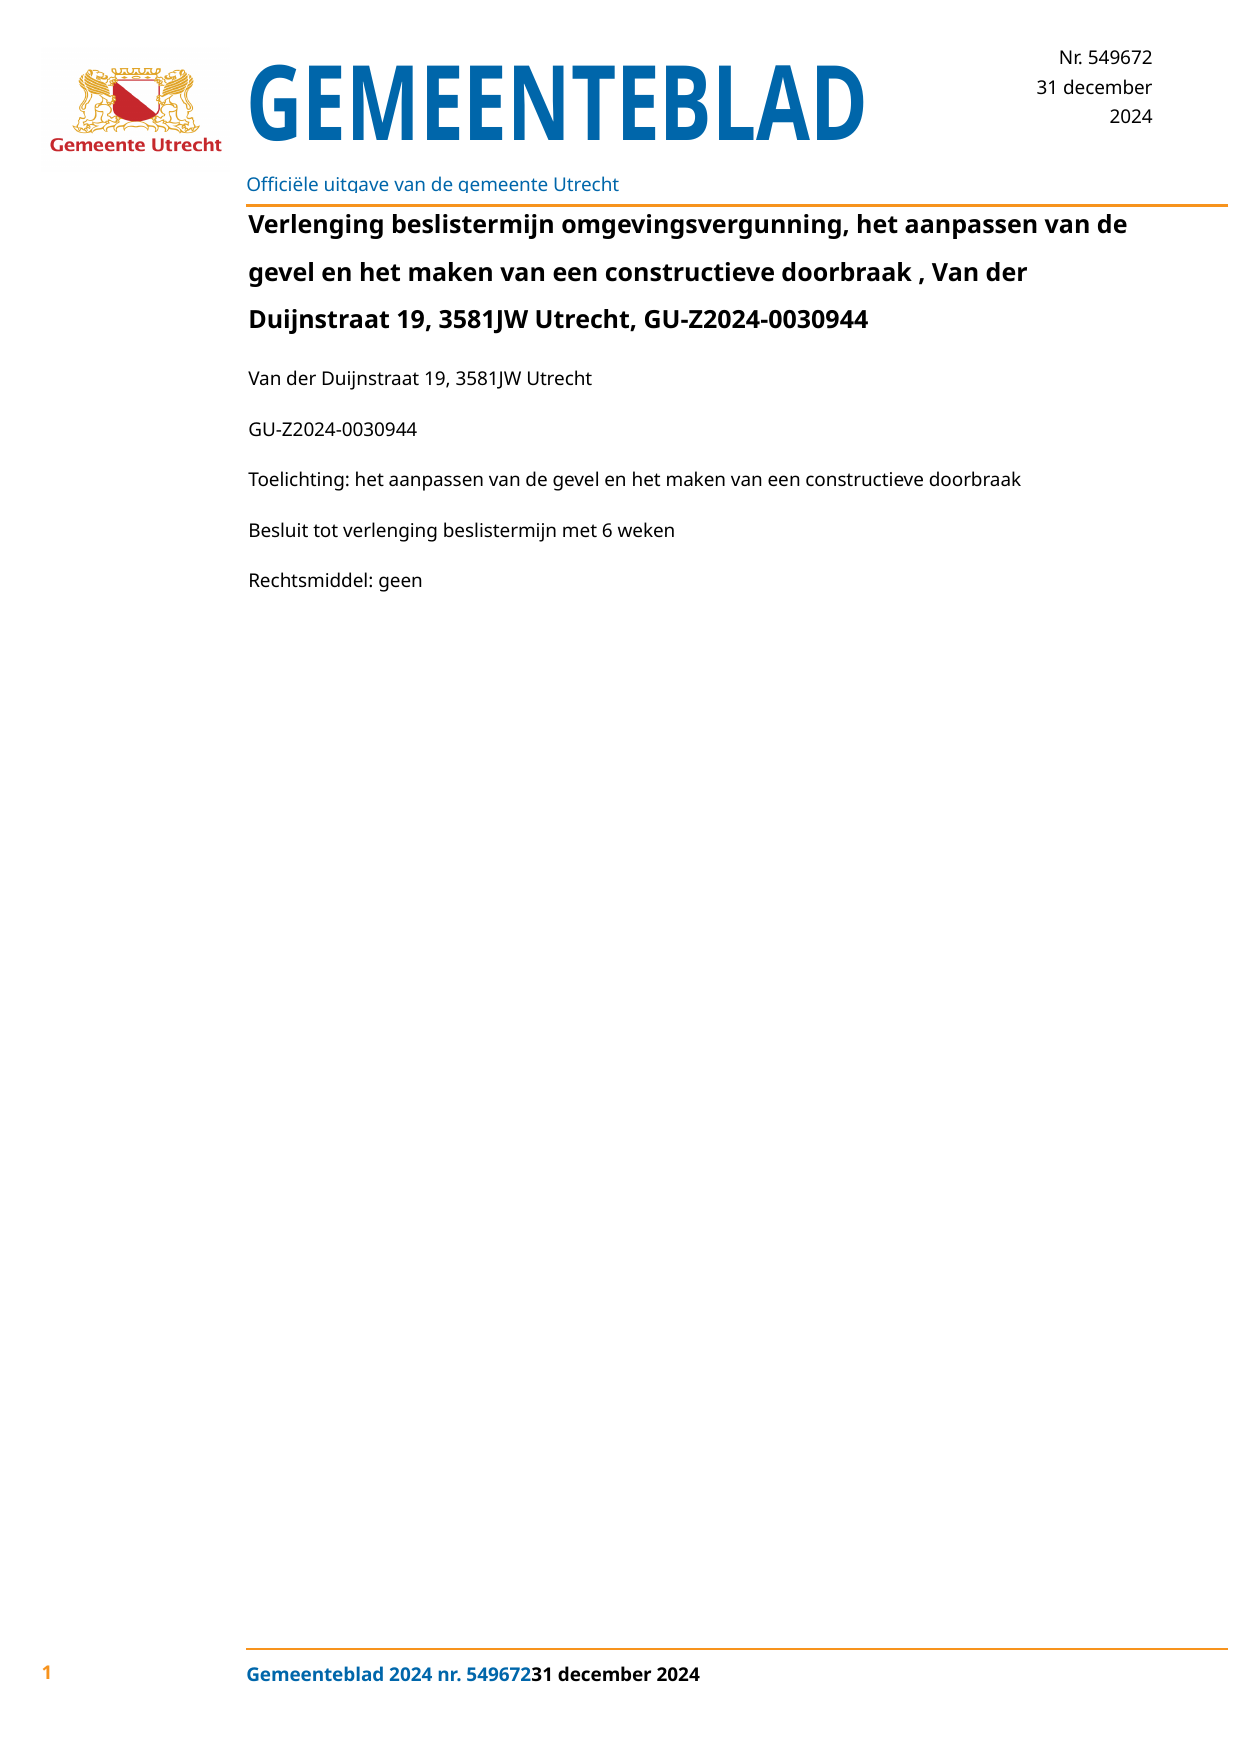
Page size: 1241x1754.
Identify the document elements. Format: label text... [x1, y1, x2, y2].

text Verlenging beslistermijn omgevingsvergunning, het aanpassen van de gevel en het maken van een constructieve doorbraak , Van der Duijnstraat 19, 3581JW Utrecht, GU-Z2024-0030944 [248, 207, 1152, 336]
text Besluit tot verlenging beslistermijn met 6 weken [248, 517, 1152, 542]
text Toelichting: het aanpassen van de gevel en het maken van een constructieve doorbraak [248, 466, 1152, 492]
text Rechtsmiddel: geen [248, 567, 1152, 593]
text Van der Duijnstraat 19, 3581JW Utrecht [248, 366, 1152, 391]
text GU-Z2024-0030944 [248, 416, 1152, 442]
picture [41, 47, 231, 172]
